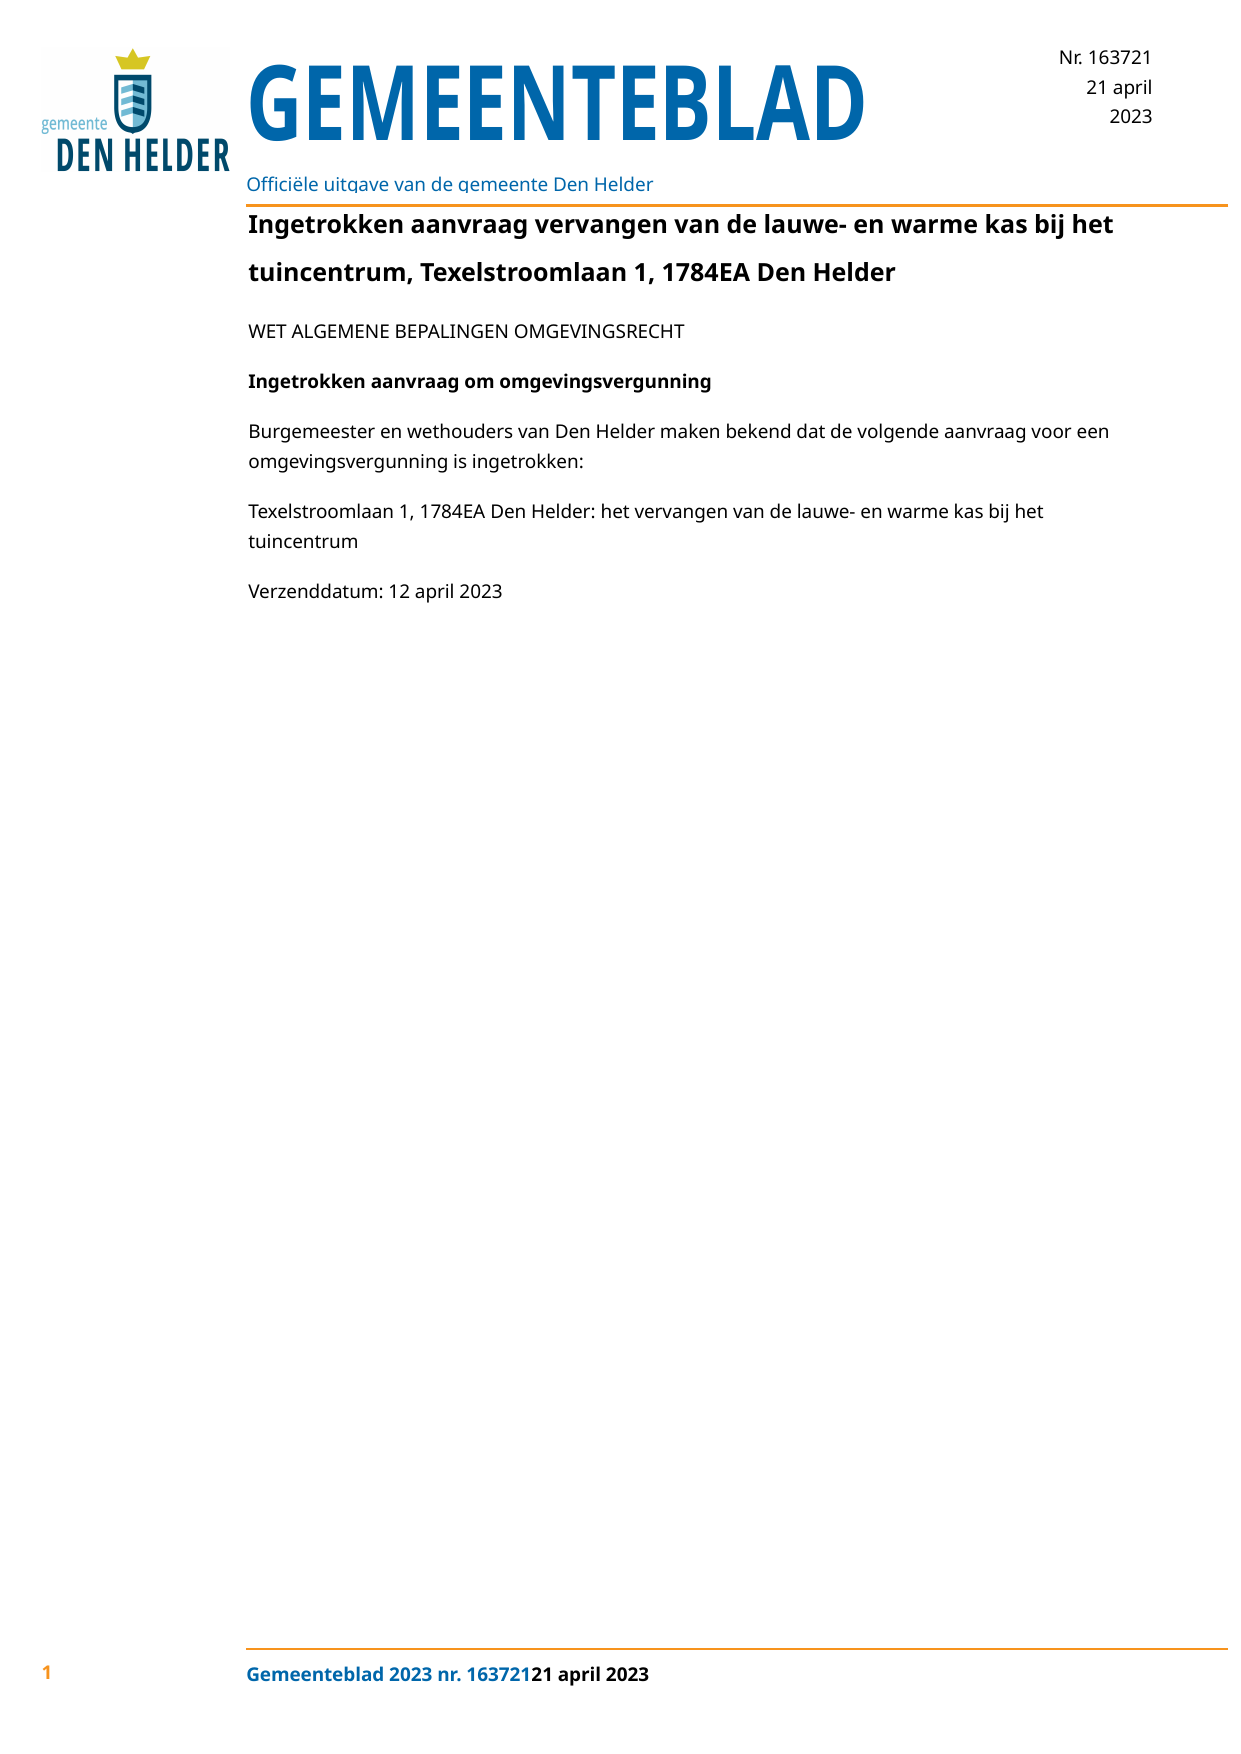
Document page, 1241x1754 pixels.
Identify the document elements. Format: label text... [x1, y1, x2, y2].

text Ingetrokken aanvraag vervangen van de lauwe- en warme kas bij het tuincentrum, Texelstroomlaan 1, 1784EA Den Helder [248, 207, 1152, 288]
text Verzenddatum: 12 april 2023 [248, 579, 1152, 604]
text Ingetrokken aanvraag om omgevingsvergunning [248, 368, 1152, 394]
picture [130, 157, 135, 172]
text Texelstroomlaan 1, 1784EA Den Helder: het vervangen van de lauwe- en warme kas bij het tuincentrum [248, 499, 1152, 554]
picture [63, 144, 68, 165]
picture [41, 47, 231, 172]
picture [100, 154, 106, 172]
text WET ALGEMENE BEPALINGEN OMGEVINGSRECHT [248, 318, 1152, 344]
picture [220, 160, 224, 172]
text Burgemeester en wethouders van Den Helder maken bekend dat de volgende aanvraag voor een omgevingsvergunning is ingetrokken: [248, 419, 1152, 474]
picture [182, 144, 187, 165]
